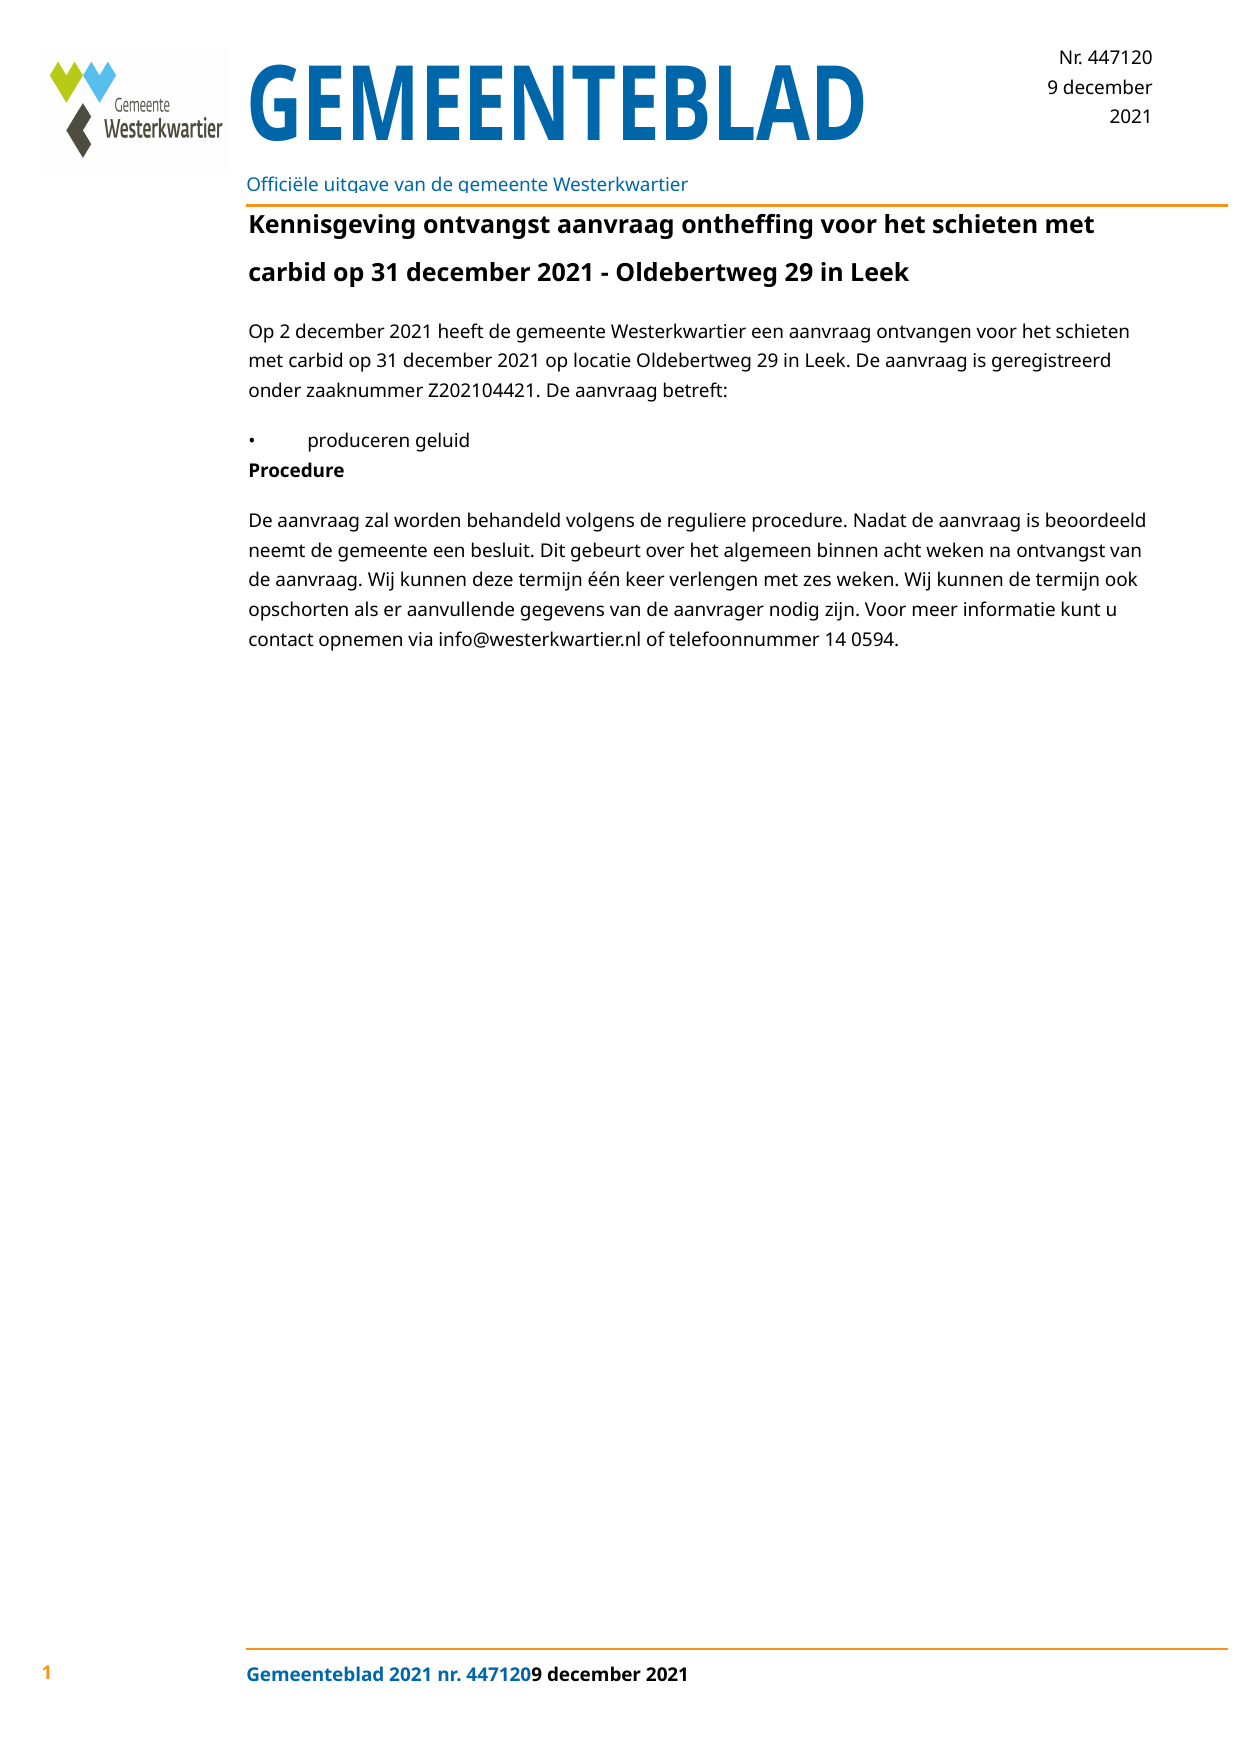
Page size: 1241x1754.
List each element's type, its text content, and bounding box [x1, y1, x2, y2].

picture [41, 47, 231, 172]
list produceren geluid [248, 427, 1152, 453]
text De aanvraag zal worden behandeld volgens de reguliere procedure. Nadat de aanvraag is beoordeeld neemt de gemeente een besluit. Dit gebeurt over het algemeen binnen acht weken na ontvangst van de aanvraag. Wij kunnen deze termijn één keer verlengen met zes weken. Wij kunnen de termijn ook opschorten als er aanvullende gegevens van de aanvrager nodig zijn. Voor meer informatie kunt u contact opnemen via info@westerkwartier.nl of telefoonnummer 14 0594. [248, 507, 1152, 652]
text Kennisgeving ontvangst aanvraag ontheffing voor het schieten met carbid op 31 december 2021 - Oldebertweg 29 in Leek [248, 207, 1152, 288]
text Procedure [248, 457, 1152, 483]
text Op 2 december 2021 heeft de gemeente Westerkwartier een aanvraag ontvangen voor het schieten met carbid op 31 december 2021 op locatie Oldebertweg 29 in Leek. De aanvraag is geregistreerd onder zaaknummer Z202104421. De aanvraag betreft: [248, 318, 1152, 403]
